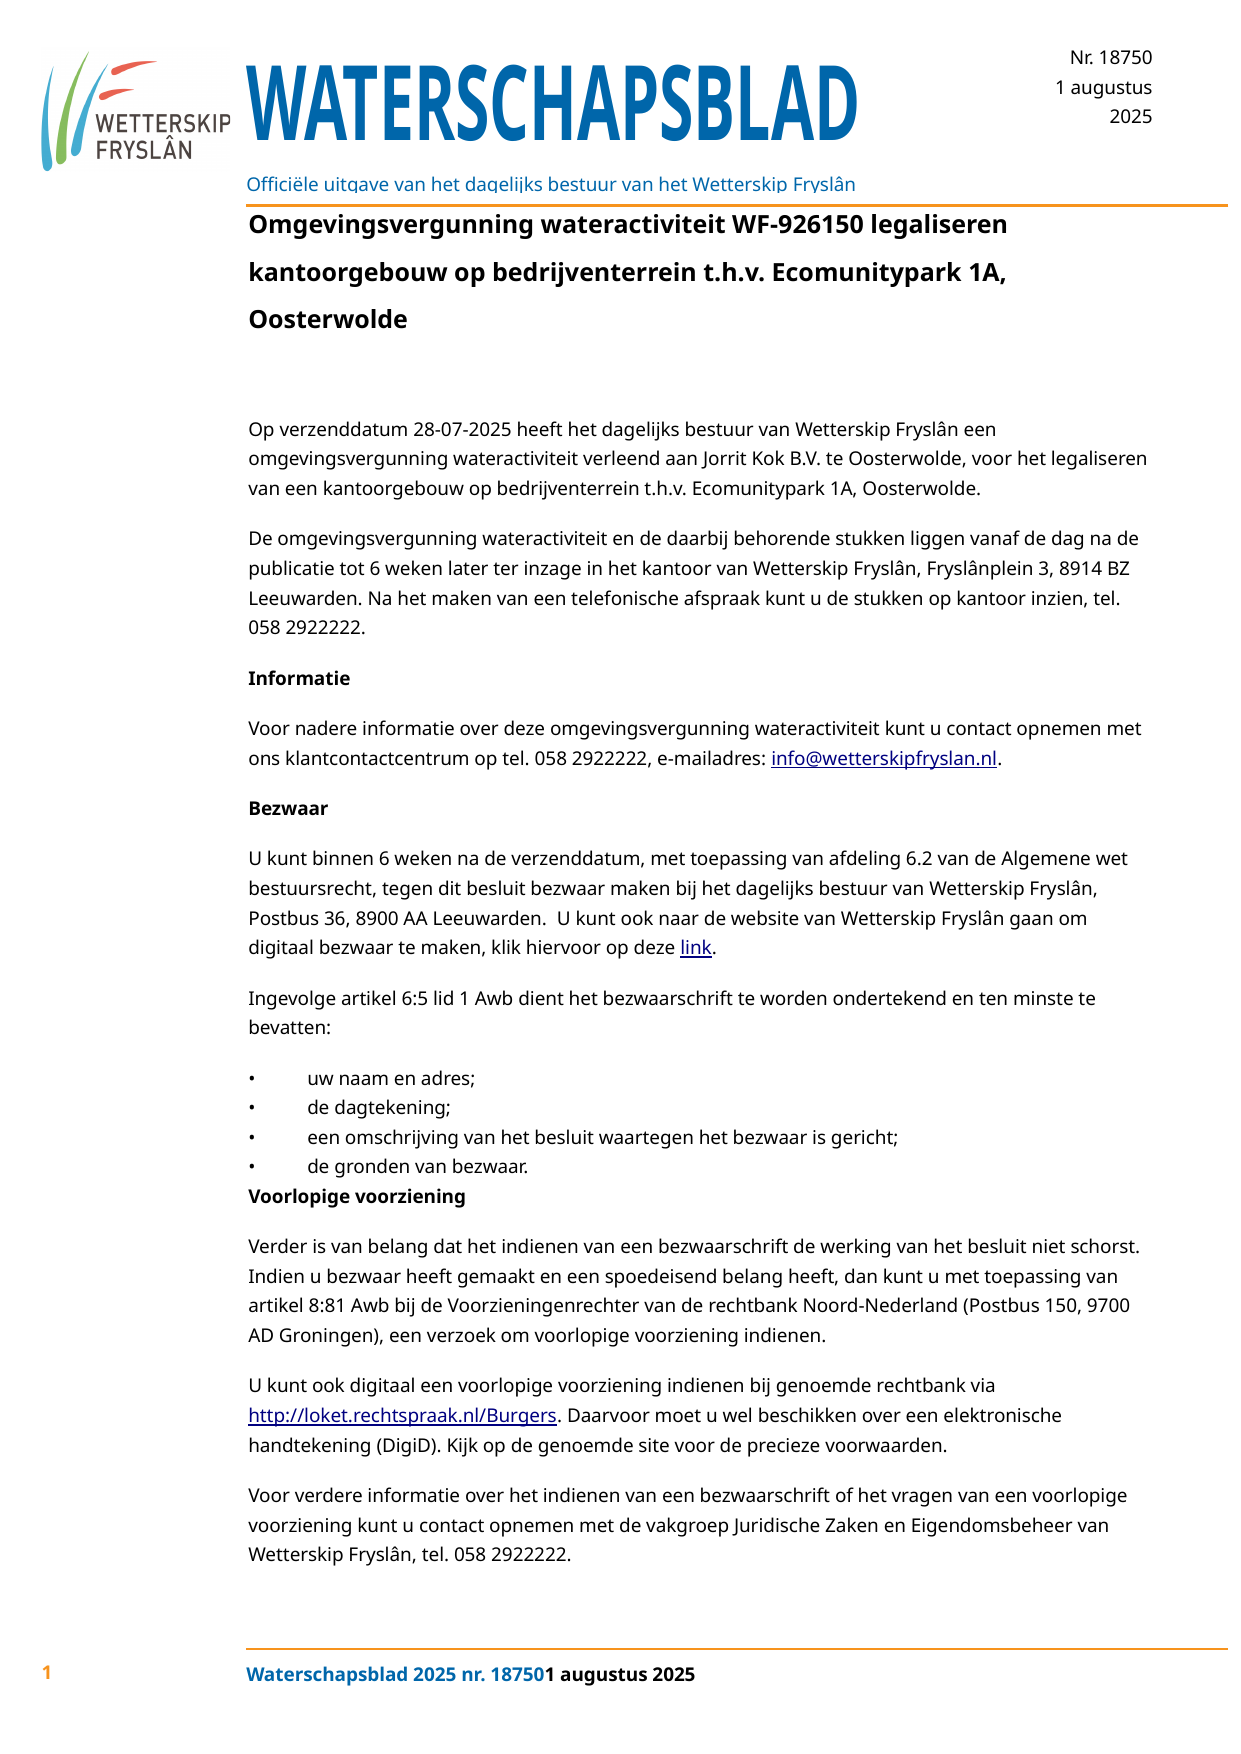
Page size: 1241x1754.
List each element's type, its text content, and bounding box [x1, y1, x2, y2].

text De omgevingsvergunning wateractiviteit en de daarbij behorende stukken liggen vanaf de dag na de publicatie tot 6 weken later ter inzage in het kantoor van Wetterskip Fryslân, Fryslânplein 3, 8914 BZ Leeuwarden. Na het maken van een telefonische afspraak kunt u de stukken op kantoor inzien, tel. 058 2922222. [248, 526, 1152, 640]
text Verder is van belang dat het indienen van een bezwaarschrift de werking van het besluit niet schorst. Indien u bezwaar heeft gemaakt en een spoedeisend belang heeft, dan kunt u met toepassing van artikel 8:81 Awb bij de Voorzieningenrechter van de rechtbank Noord-Nederland (Postbus 150, 9700 AD Groningen), een verzoek om voorlopige voorziening indienen. [248, 1233, 1152, 1348]
text Informatie [248, 665, 1152, 690]
list een omschrijving van het besluit waartegen het bezwaar is gericht; [248, 1124, 1152, 1149]
list de dagtekening; [248, 1094, 1152, 1120]
text Ingevolge artikel 6:5 lid 1 Awb dient het bezwaarschrift te worden ondertekend en ten minste te bevatten: [248, 985, 1152, 1040]
text Voor verdere informatie over het indienen van een bezwaarschrift of het vragen van een voorlopige voorziening kunt u contact opnemen met de vakgroep Juridische Zaken en Eigendomsbeheer van Wetterskip Fryslân, tel. 058 2922222. [248, 1482, 1152, 1567]
text Voor nadere informatie over deze omgevingsvergunning wateractiviteit kunt u contact opnemen met ons klantcontactcentrum op tel. 058 2922222, e-mailadres: info@wetterskipfryslan.nl. [248, 715, 1152, 770]
text Op verzenddatum 28-07-2025 heeft het dagelijks bestuur van Wetterskip Fryslân een omgevingsvergunning wateractiviteit verleend aan Jorrit Kok B.V. te Oosterwolde, voor het legaliseren van een kantoorgebouw op bedrijventerrein t.h.v. Ecomunitypark 1A, Oosterwolde. [248, 416, 1152, 501]
text Voorlopige voorziening [248, 1183, 1152, 1209]
list uw naam en adres; [248, 1065, 1152, 1090]
text Omgevingsvergunning wateractiviteit WF-926150 legaliseren kantoorgebouw op bedrijventerrein t.h.v. Ecomunitypark 1A, Oosterwolde [248, 207, 1152, 336]
text Bezwaar [248, 795, 1152, 821]
list de gronden van bezwaar. [248, 1153, 1152, 1179]
text U kunt ook digitaal een voorlopige voorziening indienen bij genoemde rechtbank via http://loket.rechtspraak.nl/Burgers. Daarvoor moet u wel beschikken over een elektronische handtekening (DigiD). Kijk op de genoemde site voor de precieze voorwaarden. [248, 1373, 1152, 1457]
text U kunt binnen 6 weken na de verzenddatum, met toepassing van afdeling 6.2 van de Algemene wet bestuursrecht, tegen dit besluit bezwaar maken bij het dagelijks bestuur van Wetterskip Fryslân, Postbus 36, 8900 AA Leeuwarden. U kunt ook naar de website van Wetterskip Fryslân gaan om digitaal bezwaar te maken, klik hiervoor op deze link. [248, 846, 1152, 960]
picture [41, 47, 231, 172]
